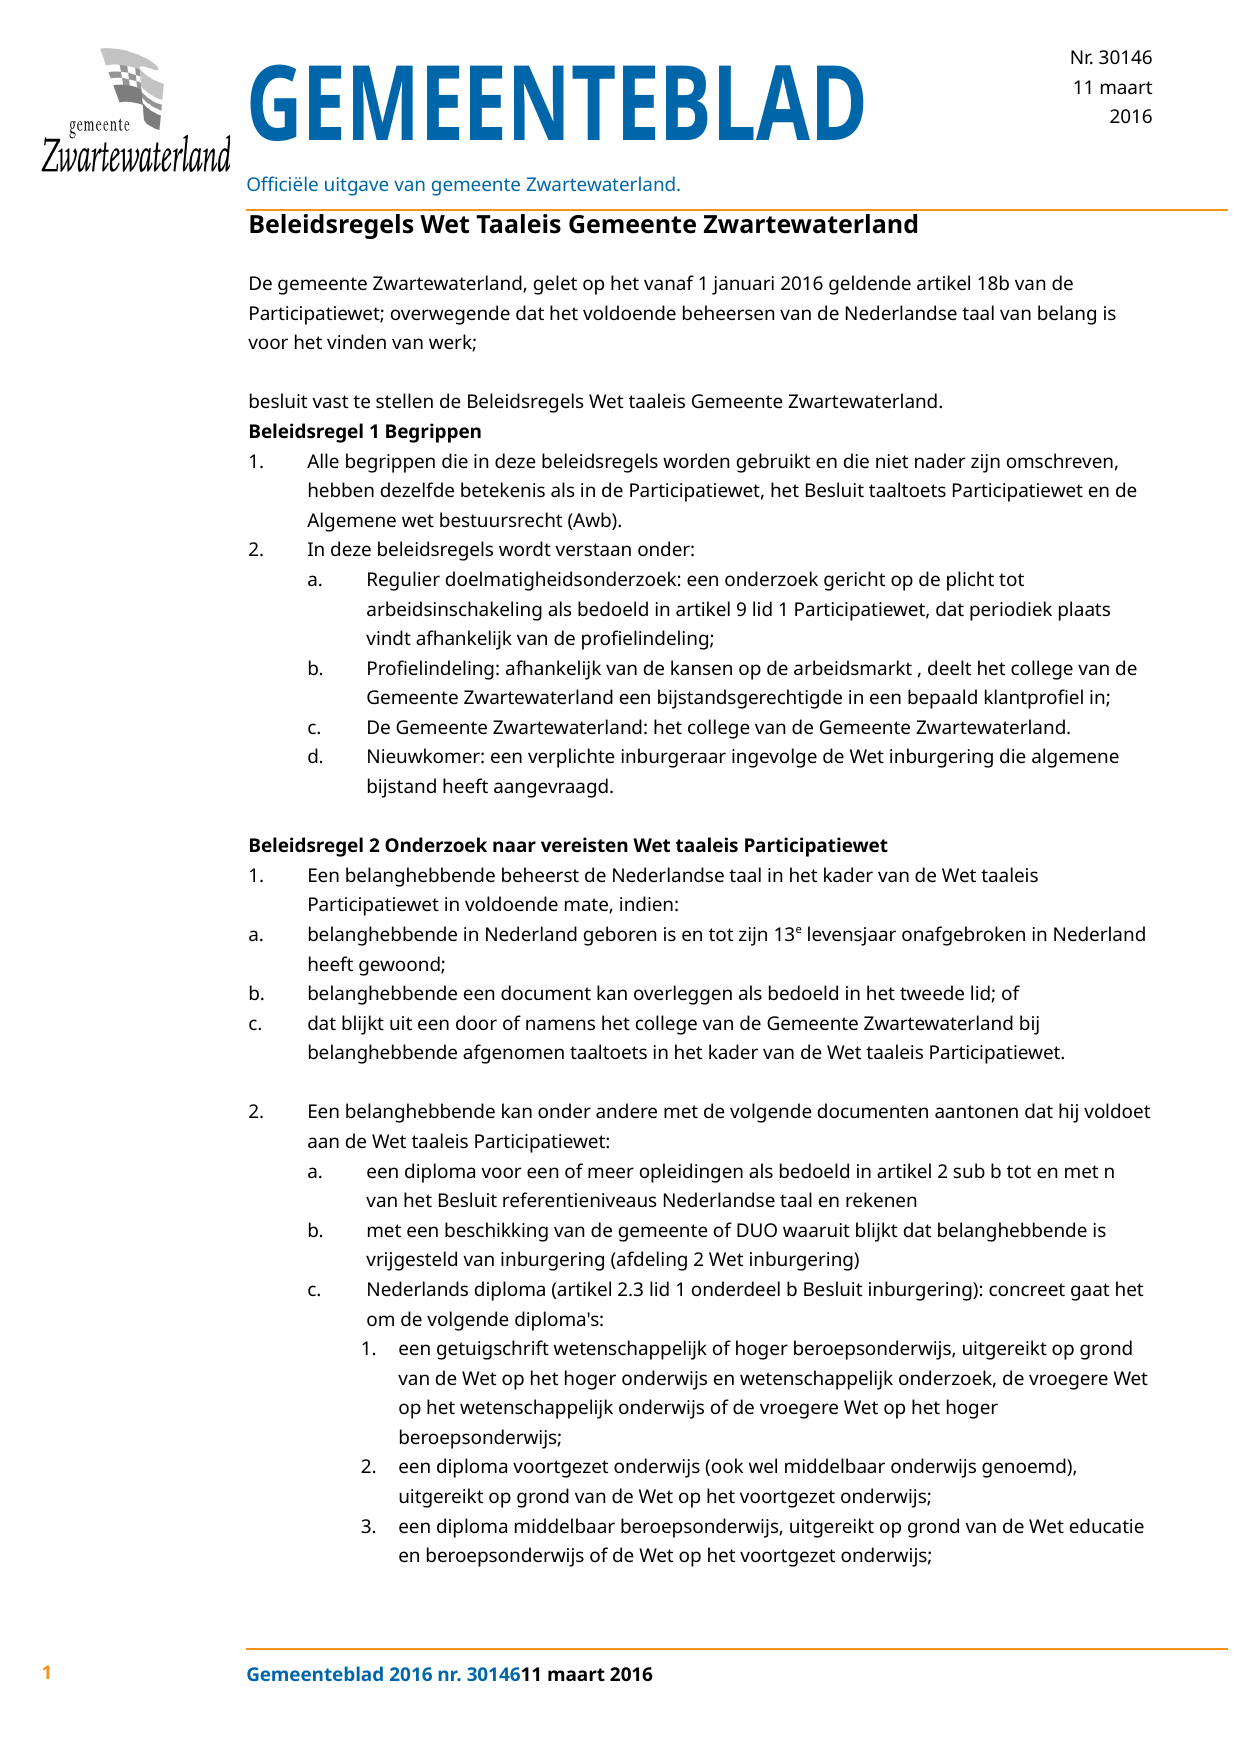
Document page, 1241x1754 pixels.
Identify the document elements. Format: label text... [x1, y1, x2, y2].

list Regulier doelmatigheidsonderzoek: een onderzoek gericht op de plicht tot arbeidsinschakeling als bedoeld in artikel 9 lid 1 Participatiewet, dat periodiek plaats vindt afhankelijk van de profielindeling; [307, 566, 1152, 651]
text Beleidsregel 2 Onderzoek naar vereisten Wet taaleis Participatiewet [248, 832, 1152, 858]
list met een beschikking van de gemeente of DUO waaruit blijkt dat belanghebbende is vrijgesteld van inburgering (afdeling 2 Wet inburgering) [307, 1217, 1152, 1272]
text Beleidsregels Wet Taaleis Gemeente Zwartewaterland [248, 211, 1152, 241]
text besluit vast te stellen de Beleidsregels Wet taaleis Gemeente Zwartewaterland. [248, 389, 1152, 414]
list een diploma middelbaar beroepsonderwijs, uitgereikt op grond van de Wet educatie en beroepsonderwijs of de Wet op het voortgezet onderwijs; [361, 1513, 1152, 1568]
list belanghebbende een document kan overleggen als bedoeld in het tweede lid; of [248, 980, 1152, 1006]
list In deze beleidsregels wordt verstaan onder: [248, 537, 1152, 562]
picture [41, 47, 231, 172]
list Een belanghebbende kan onder andere met de volgende documenten aantonen dat hij voldoet aan de Wet taaleis Participatiewet: [248, 1099, 1152, 1154]
list een getuigschrift wetenschappelijk of hoger beroepsonderwijs, uitgereikt op grond van de Wet op het hoger onderwijs en wetenschappelijk onderzoek, de vroegere Wet op het wetenschappelijk onderwijs of de vroegere Wet op het hoger beroepsonderwijs; [361, 1335, 1152, 1450]
text Beleidsregel 1 Begrippen [248, 418, 1152, 444]
list dat blijkt uit een door of namens het college van de Gemeente Zwartewaterland bij belanghebbende afgenomen taaltoets in het kader van de Wet taaleis Participatiewet. [248, 1010, 1152, 1065]
list Nederlands diploma (artikel 2.3 lid 1 onderdeel b Besluit inburgering): concreet gaat het om de volgende diploma's: [307, 1276, 1152, 1331]
list een diploma voor een of meer opleidingen als bedoeld in artikel 2 sub b tot en met n van het Besluit referentieniveaus Nederlandse taal en rekenen [307, 1158, 1152, 1213]
list een diploma voortgezet onderwijs (ook wel middelbaar onderwijs genoemd), uitgereikt op grond van de Wet op het voortgezet onderwijs; [361, 1454, 1152, 1509]
list belanghebbende in Nederland geboren is en tot zijn 13e levensjaar onafgebroken in Nederland heeft gewoond; [248, 921, 1152, 976]
text De gemeente Zwartewaterland, gelet op het vanaf 1 januari 2016 geldende artikel 18b van de Participatiewet; overwegende dat het voldoende beheersen van de Nederlandse taal van belang is voor het vinden van werk; [248, 270, 1152, 355]
list Een belanghebbende beheerst de Nederlandse taal in het kader van de Wet taaleis Participatiewet in voldoende mate, indien: [248, 862, 1152, 917]
list Profielindeling: afhankelijk van de kansen op de arbeidsmarkt , deelt het college van de Gemeente Zwartewaterland een bijstandsgerechtigde in een bepaald klantprofiel in; [307, 655, 1152, 710]
list Nieuwkomer: een verplichte inburgeraar ingevolge de Wet inburgering die algemene bijstand heeft aangevraagd. [307, 744, 1152, 799]
list De Gemeente Zwartewaterland: het college van de Gemeente Zwartewaterland. [307, 714, 1152, 740]
list Alle begrippen die in deze beleidsregels worden gebruikt en die niet nader zijn omschreven, hebben dezelfde betekenis als in de Participatiewet, het Besluit taaltoets Participatiewet en de Algemene wet bestuursrecht (Awb). [248, 448, 1152, 533]
